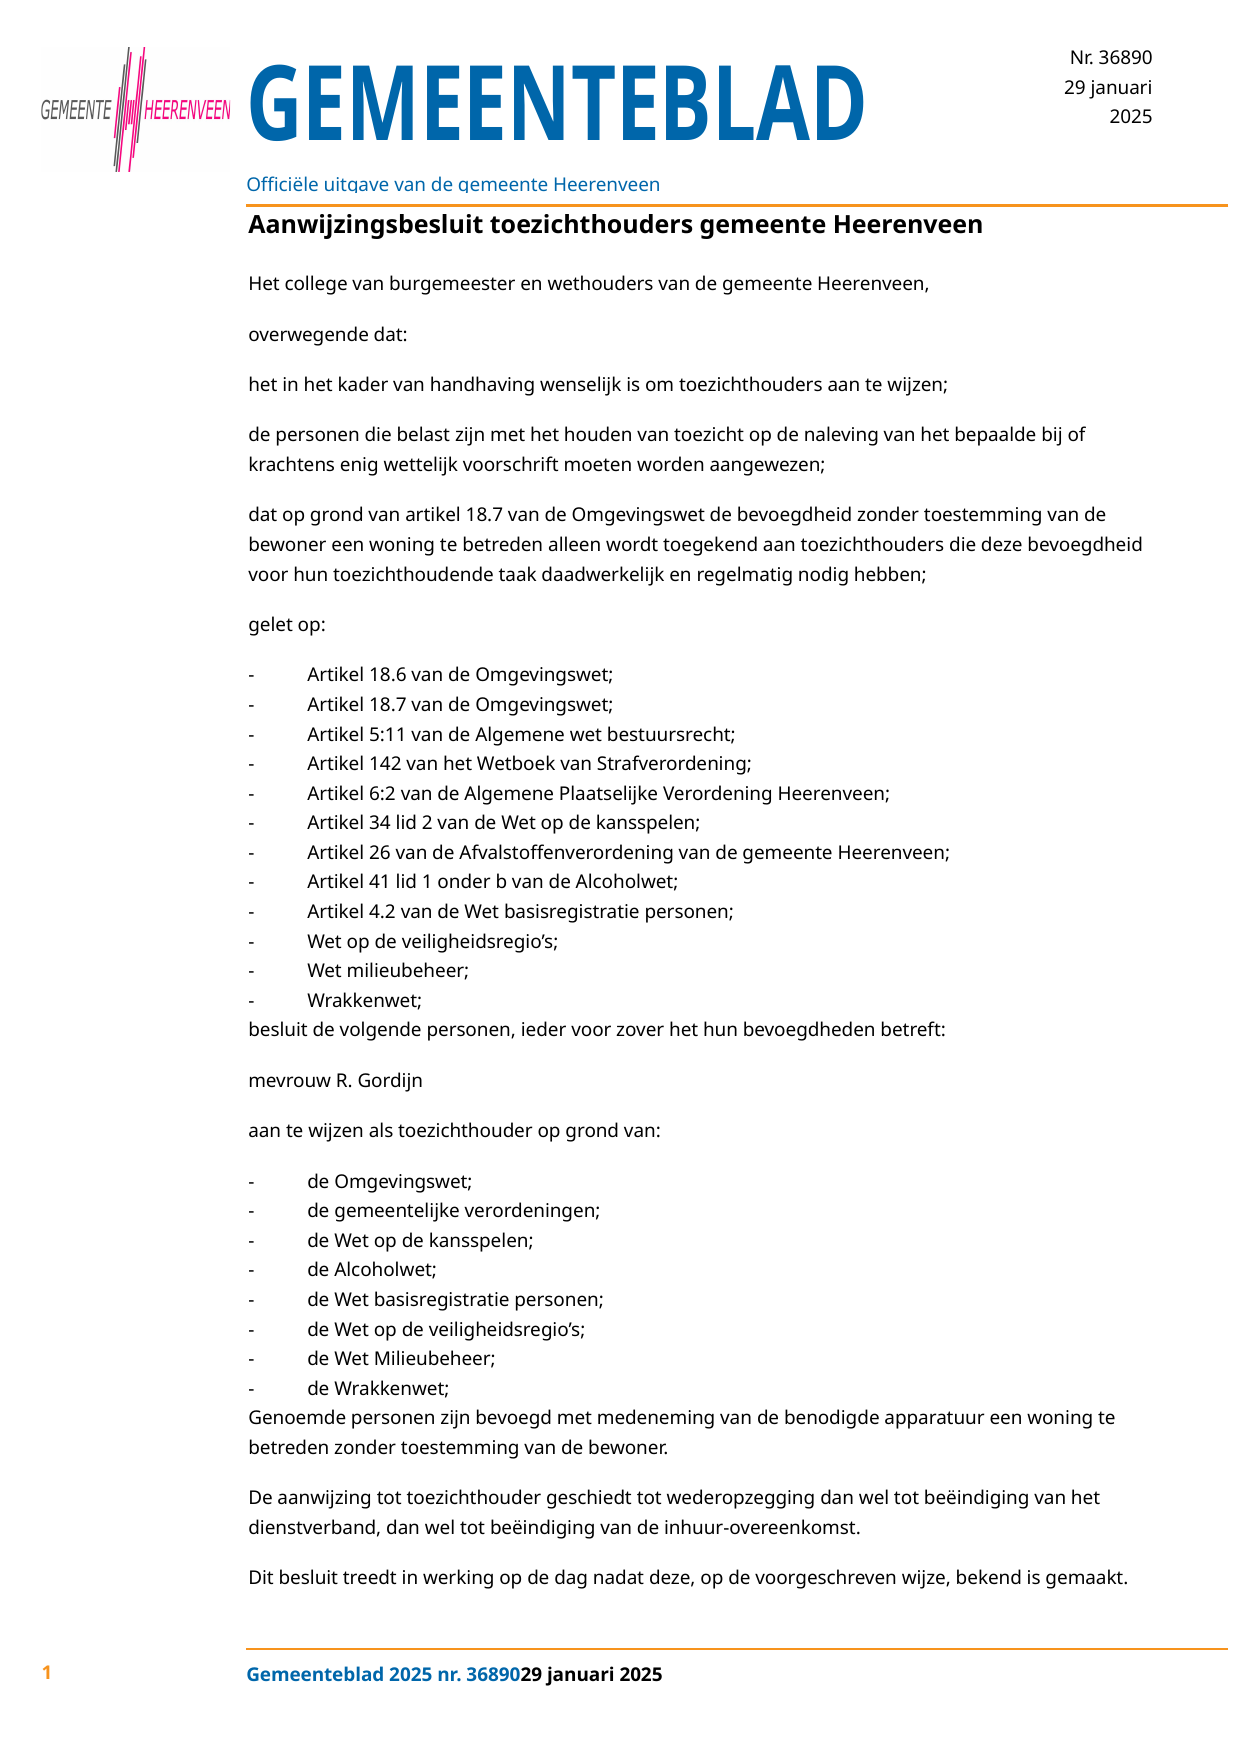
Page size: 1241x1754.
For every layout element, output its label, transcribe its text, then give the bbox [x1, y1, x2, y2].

text gelet op: [248, 611, 1152, 637]
text overwegende dat: [248, 321, 1152, 346]
text aan te wijzen als toezichthouder op grond van: [248, 1117, 1152, 1143]
text het in het kader van handhaving wenselijk is om toezichthouders aan te wijzen; [248, 371, 1152, 397]
text Het college van burgemeester en wethouders van de gemeente Heerenveen, [248, 270, 1152, 296]
list Artikel 18.7 van de Omgevingswet; [248, 691, 1152, 717]
picture [41, 47, 231, 172]
list Wet milieubeheer; [248, 957, 1152, 983]
list Artikel 26 van de Afvalstoffenverordening van de gemeente Heerenveen; [248, 839, 1152, 865]
list Artikel 41 lid 1 onder b van de Alcoholwet; [248, 869, 1152, 894]
list de Wet basisregistratie personen; [248, 1286, 1152, 1312]
list Artikel 142 van het Wetboek van Strafverordening; [248, 750, 1152, 776]
list de Omgevingswet; [248, 1168, 1152, 1193]
list Wrakkenwet; [248, 987, 1152, 1013]
text De aanwijzing tot toezichthouder geschiedt tot wederopzegging dan wel tot beëindiging van het dienstverband, dan wel tot beëindiging van de inhuur-overeenkomst. [248, 1484, 1152, 1540]
list Artikel 34 lid 2 van de Wet op de kansspelen; [248, 809, 1152, 835]
list de Wet op de veiligheidsregio’s; [248, 1316, 1152, 1341]
list Artikel 6:2 van de Algemene Plaatselijke Verordening Heerenveen; [248, 780, 1152, 806]
list de Alcoholwet; [248, 1257, 1152, 1282]
list de Wet Milieubeheer; [248, 1345, 1152, 1371]
list de gemeentelijke verordeningen; [248, 1197, 1152, 1223]
text Dit besluit treedt in werking op de dag nadat deze, op de voorgeschreven wijze, bekend is gemaakt. [248, 1564, 1152, 1590]
list de Wet op de kansspelen; [248, 1227, 1152, 1253]
list Artikel 18.6 van de Omgevingswet; [248, 662, 1152, 687]
list Artikel 5:11 van de Algemene wet bestuursrecht; [248, 721, 1152, 746]
list Wet op de veiligheidsregio’s; [248, 928, 1152, 953]
list Artikel 4.2 van de Wet basisregistratie personen; [248, 898, 1152, 924]
text Genoemde personen zijn bevoegd met medeneming van de benodigde apparatuur een woning te betreden zonder toestemming van de bewoner. [248, 1404, 1152, 1460]
text mevrouw R. Gordijn [248, 1067, 1152, 1093]
text Aanwijzingsbesluit toezichthouders gemeente Heerenveen [248, 207, 1152, 241]
text de personen die belast zijn met het houden van toezicht op de naleving van het bepaalde bij of krachtens enig wettelijk voorschrift moeten worden aangewezen; [248, 422, 1152, 477]
list de Wrakkenwet; [248, 1375, 1152, 1401]
text besluit de volgende personen, ieder voor zover het hun bevoegdheden betreft: [248, 1017, 1152, 1042]
text dat op grond van artikel 18.7 van de Omgevingswet de bevoegdheid zonder toestemming van de bewoner een woning te betreden alleen wordt toegekend aan toezichthouders die deze bevoegdheid voor hun toezichthoudende taak daadwerkelijk en regelmatig nodig hebben; [248, 502, 1152, 586]
